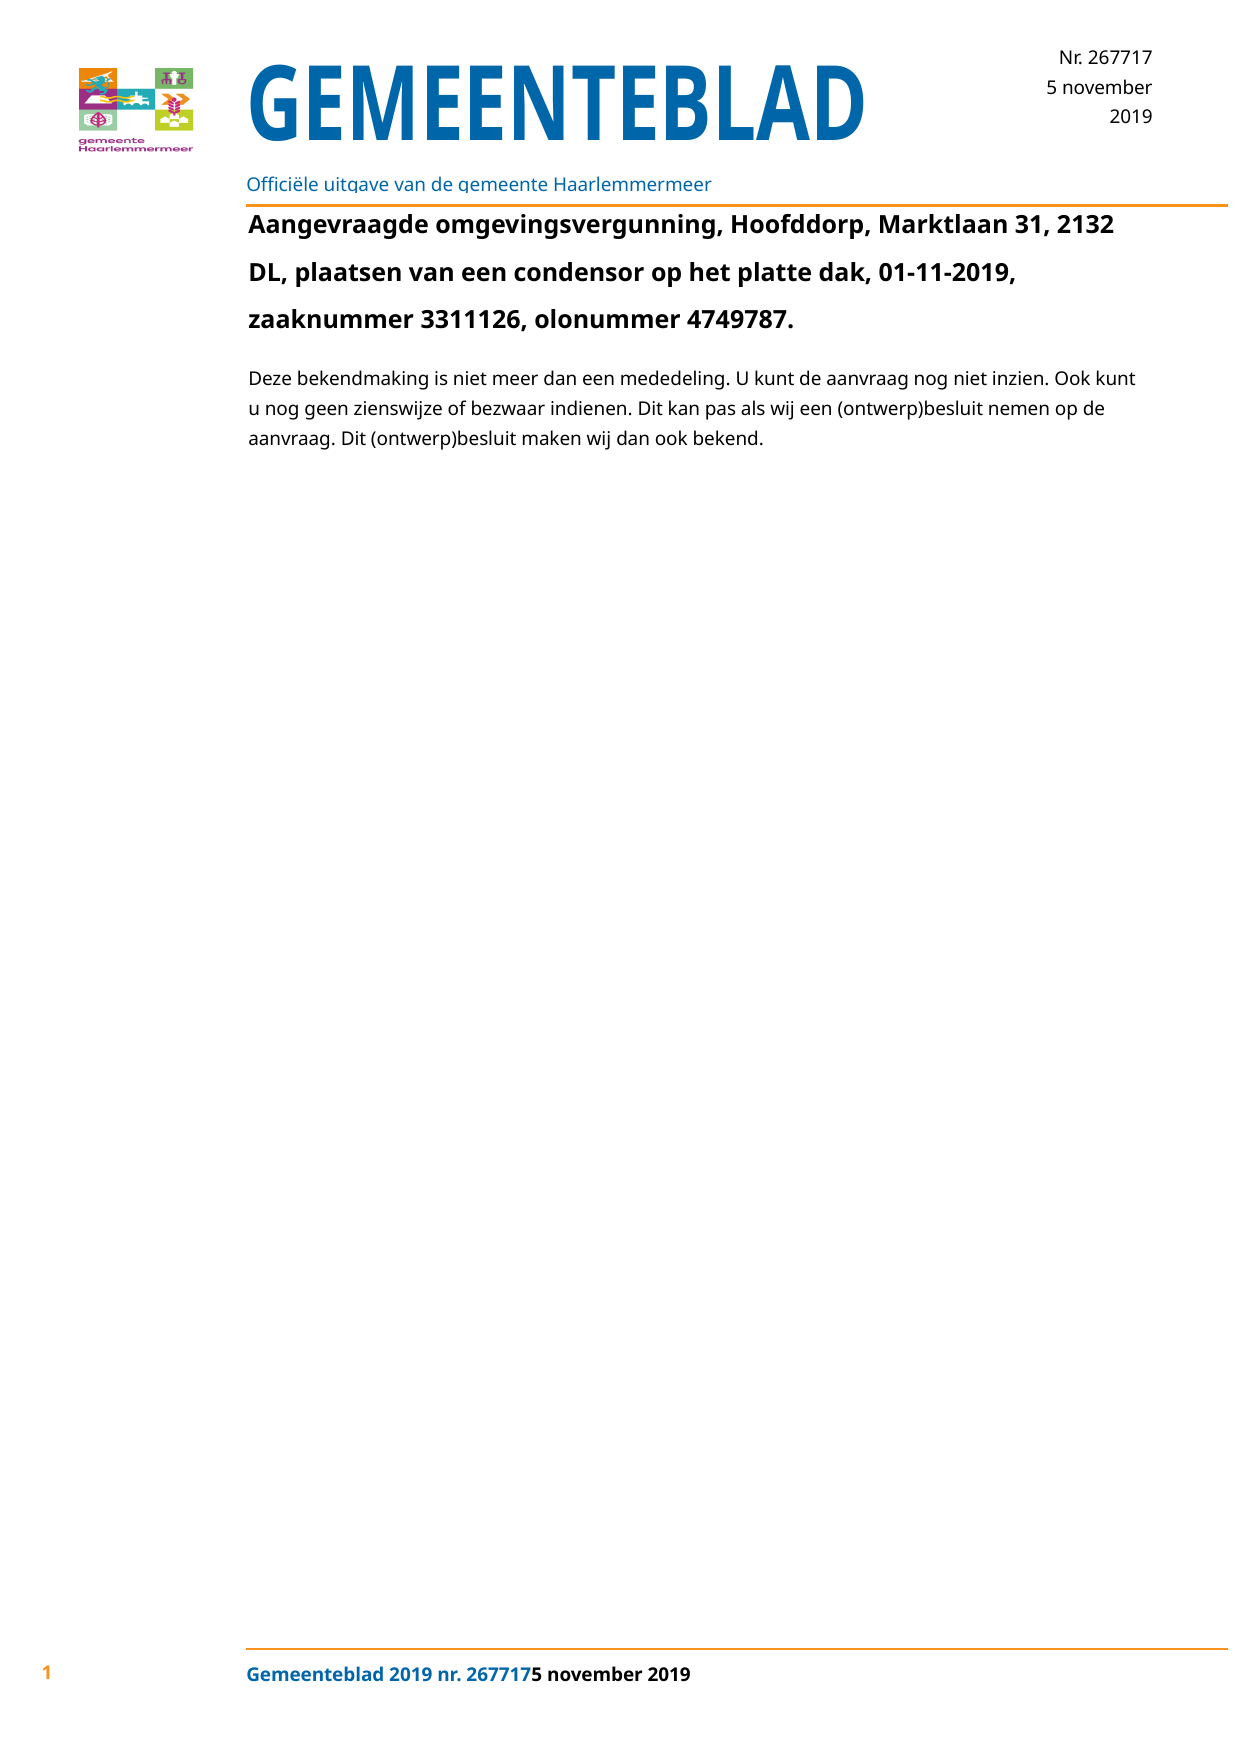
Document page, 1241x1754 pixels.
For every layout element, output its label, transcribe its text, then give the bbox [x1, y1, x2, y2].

text Deze bekendmaking is niet meer dan een mededeling. U kunt de aanvraag nog niet inzien. Ook kunt u nog geen zienswijze of bezwaar indienen. Dit kan pas als wij een (ontwerp)besluit nemen op de aanvraag. Dit (ontwerp)besluit maken wij dan ook bekend. [248, 366, 1152, 450]
picture [41, 47, 231, 172]
text Aangevraagde omgevingsvergunning, Hoofddorp, Marktlaan 31, 2132 DL, plaatsen van een condensor op het platte dak, 01-11-2019, zaaknummer 3311126, olonummer 4749787. [248, 207, 1152, 336]
